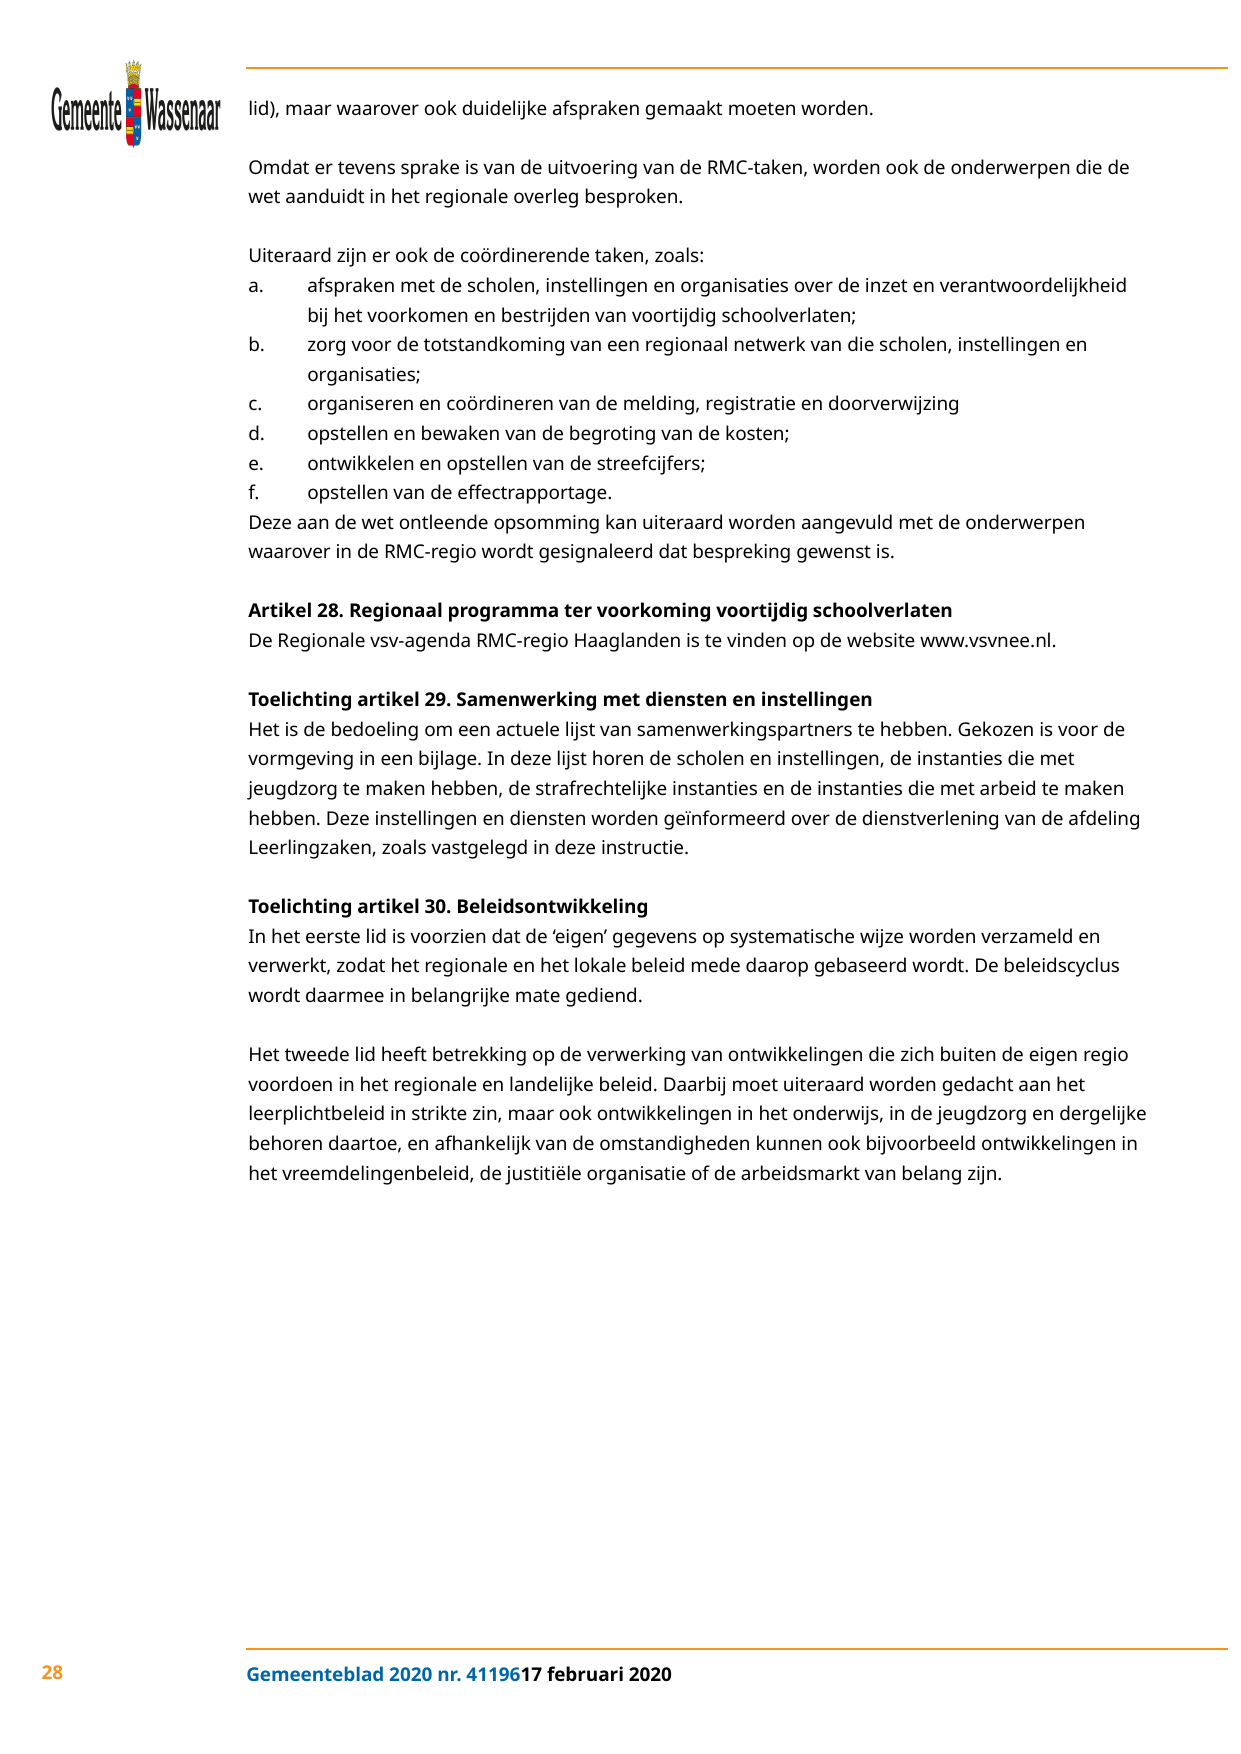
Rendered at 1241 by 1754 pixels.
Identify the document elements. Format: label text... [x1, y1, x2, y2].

text Uiteraard zijn er ook de coördinerende taken, zoals: [248, 243, 1152, 268]
list organiseren en coördineren van de melding, registratie en doorverwijzing [248, 391, 1152, 416]
text Deze aan de wet ontleende opsomming kan uiteraard worden aangevuld met de onderwerpen waarover in de RMC-regio wordt gesignaleerd dat bespreking gewenst is. [248, 509, 1152, 564]
text lid), maar waarover ook duidelijke afspraken gemaakt moeten worden. [248, 95, 1152, 121]
list opstellen en bewaken van de begroting van de kosten; [248, 420, 1152, 446]
text Toelichting artikel 30. Beleidsontwikkeling [248, 893, 1152, 919]
list ontwikkelen en opstellen van de streefcijfers; [248, 450, 1152, 476]
text Omdat er tevens sprake is van de uitvoering van de RMC-taken, worden ook de onderwerpen die de wet aanduidt in het regionale overleg besproken. [248, 154, 1152, 209]
list opstellen van de effectrapportage. [248, 479, 1152, 505]
picture [41, 47, 231, 172]
text Toelichting artikel 29. Samenwerking met diensten en instellingen [248, 686, 1152, 712]
list zorg voor de totstandkoming van een regionaal netwerk van die scholen, instellingen en organisaties; [248, 331, 1152, 387]
list afspraken met de scholen, instellingen en organisaties over de inzet en verantwoordelijkheid bij het voorkomen en bestrijden van voortijdig schoolverlaten; [248, 272, 1152, 328]
text Het is de bedoeling om een actuele lijst van samenwerkingspartners te hebben. Gekozen is voor de vormgeving in een bijlage. In deze lijst horen de scholen en instellingen, de instanties die met jeugdzorg te maken hebben, de strafrechtelijke instanties en de instanties die met arbeid te maken hebben. Deze instellingen en diensten worden geïnformeerd over de dienstverlening van de afdeling Leerlingzaken, zoals vastgelegd in deze instructie. [248, 716, 1152, 860]
text Artikel 28. Regionaal programma ter voorkoming voortijdig schoolverlaten [248, 598, 1152, 623]
text De Regionale vsv-agenda RMC-regio Haaglanden is te vinden op de website www.vsvnee.nl. [248, 627, 1152, 653]
text In het eerste lid is voorzien dat de ‘eigen’ gegevens op systematische wijze worden verzameld en verwerkt, zodat het regionale en het lokale beleid mede daarop gebaseerd wordt. De beleidscyclus wordt daarmee in belangrijke mate gediend. [248, 923, 1152, 1008]
text Het tweede lid heeft betrekking op de verwerking van ontwikkelingen die zich buiten de eigen regio voordoen in het regionale en landelijke beleid. Daarbij moet uiteraard worden gedacht aan het leerplichtbeleid in strikte zin, maar ook ontwikkelingen in het onderwijs, in de jeugdzorg en dergelijke behoren daartoe, en afhankelijk van de omstandigheden kunnen ook bijvoorbeeld ontwikkelingen in het vreemdelingenbeleid, de justitiële organisatie of de arbeidsmarkt van belang zijn. [248, 1041, 1152, 1186]
